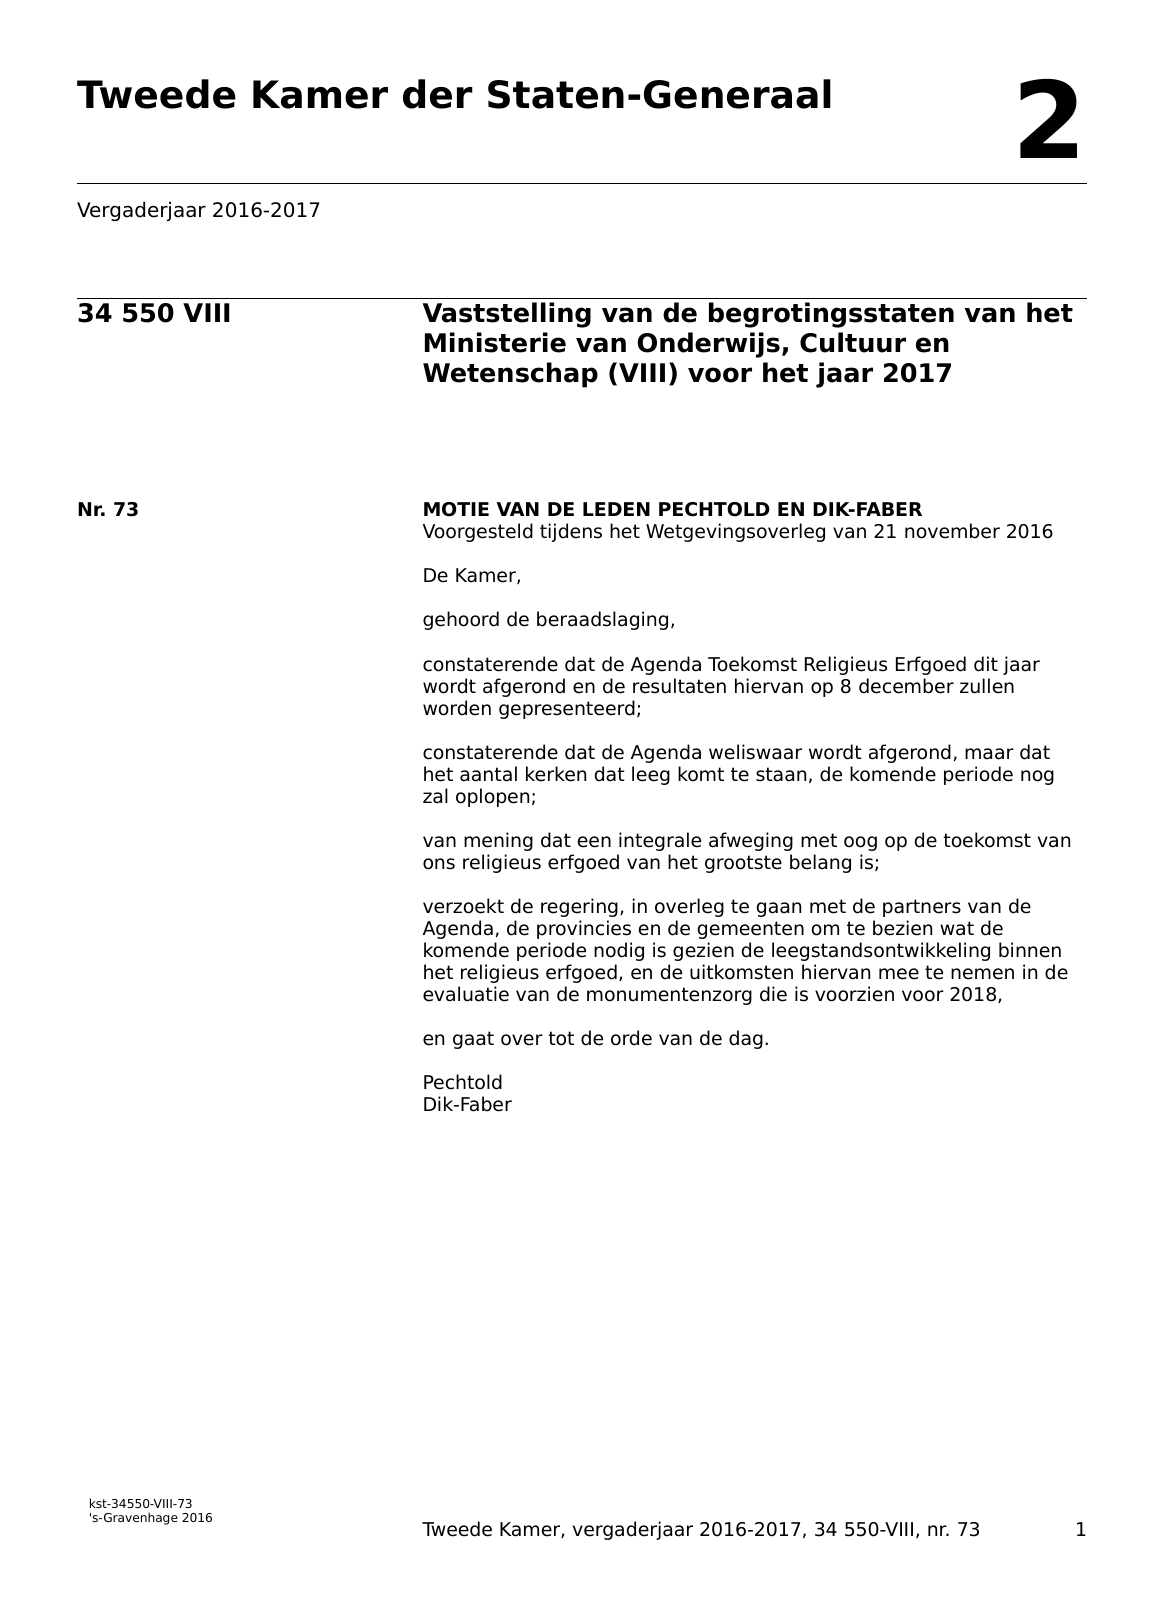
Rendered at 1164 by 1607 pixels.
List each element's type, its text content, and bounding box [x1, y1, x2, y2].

table_header Tweede Kamer der Staten-Generaal [77, 59, 886, 183]
text constaterende dat de Agenda weliswaar wordt afgerond, maar dat het aantal kerken dat leeg komt te staan, de komende periode nog zal oplopen; [422, 742, 1087, 808]
table_cell Vergaderjaar 2016-2017 [77, 184, 1087, 298]
text 's-Gravenhage 2016 [88, 1511, 323, 1525]
subtitle 34 550 VIII Vaststelling van de begrotingsstaten van het Ministerie van Onderwijs, Cultuur en Wetenschap (VIII) voor het jaar 2017 [77, 299, 1087, 388]
text van mening dat een integrale afweging met oog op de toekomst van ons religieus erfgoed van het grootste belang is; [422, 830, 1087, 874]
subtitle Nr. 73 MOTIE VAN DE LEDEN PECHTOLD EN DIK-FABER [77, 499, 1087, 521]
text De Kamer, [422, 565, 1087, 587]
text constaterende dat de Agenda Toekomst Religieus Erfgoed dit jaar wordt afgerond en de resultaten hiervan op 8 december zullen worden gepresenteerd; [422, 653, 1087, 719]
text verzoekt de regering, in overleg te gaan met de partners van de Agenda, de provincies en de gemeenten om te bezien wat de komende periode nodig is gezien de leegstandsontwikkeling binnen het religieus erfgoed, en de uitkomsten hiervan mee te nemen in de evaluatie van de monumentenzorg die is voorzien voor 2018, [422, 896, 1087, 1006]
text kst-34550-VIII-73 [88, 1497, 323, 1511]
text gehoord de beraadslaging, [422, 609, 1087, 631]
text Pechtold [422, 1072, 1087, 1094]
table_header 2 [886, 59, 1087, 183]
text Voorgesteld tijdens het Wetgevingsoverleg van 21 november 2016 [422, 521, 1087, 543]
text Dik-Faber [422, 1094, 1087, 1116]
text en gaat over tot de orde van de dag. [422, 1028, 1087, 1050]
